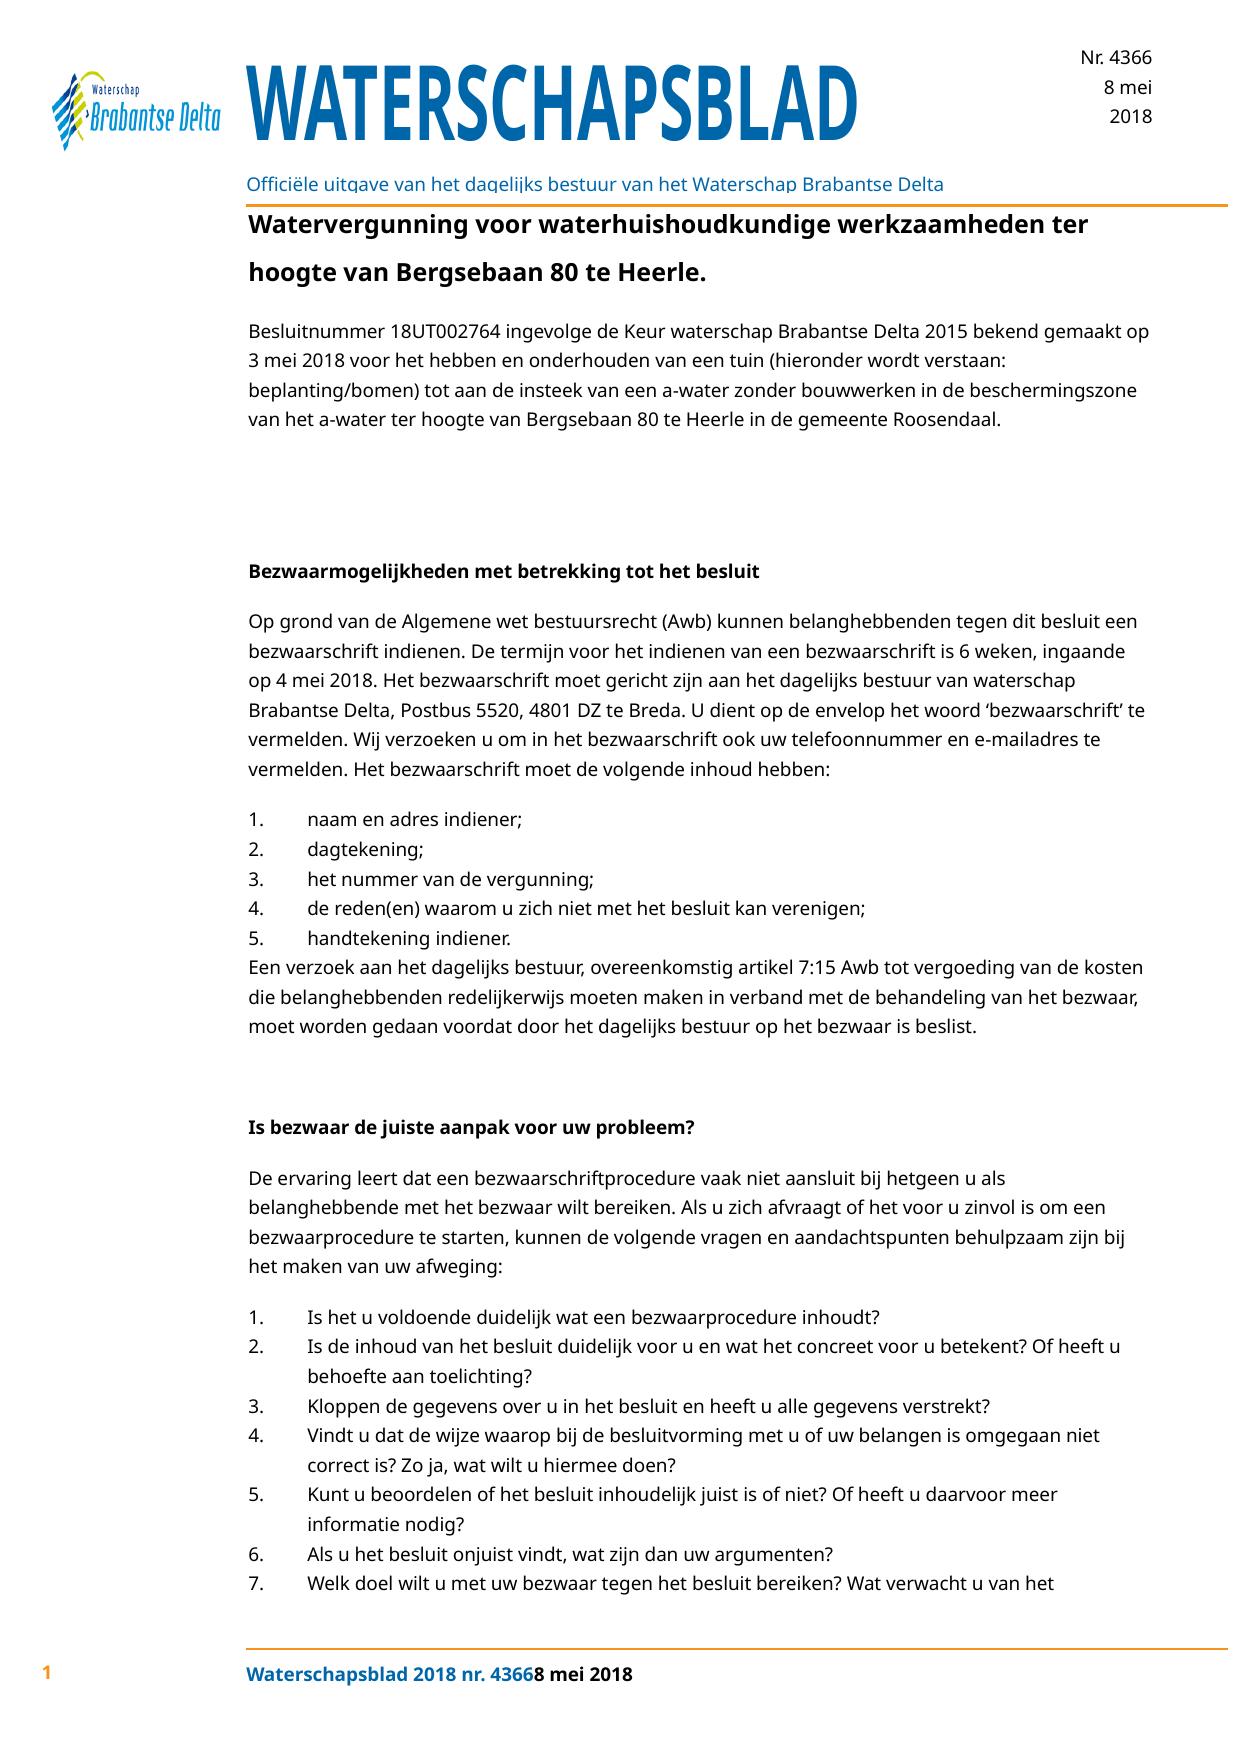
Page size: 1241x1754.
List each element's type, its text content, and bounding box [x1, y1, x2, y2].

text Is bezwaar de juiste aanpak voor uw probleem? [248, 1114, 1152, 1140]
list Als u het besluit onjuist vindt, wat zijn dan uw argumenten? [248, 1541, 1152, 1567]
list handtekening indiener. [248, 925, 1152, 951]
list het nummer van de vergunning; [248, 866, 1152, 892]
list naam en adres indiener; [248, 807, 1152, 832]
list Kunt u beoordelen of het besluit inhoudelijk juist is of niet? Of heeft u daarvoor meer informatie nodig? [248, 1482, 1152, 1537]
picture [41, 47, 231, 172]
list Vindt u dat de wijze waarop bij de besluitvorming met u of uw belangen is omgegaan niet correct is? Zo ja, wat wilt u hiermee doen? [248, 1422, 1152, 1478]
text Bezwaarmogelijkheden met betrekking tot het besluit [248, 558, 1152, 584]
text Een verzoek aan het dagelijks bestuur, overeenkomstig artikel 7:15 Awb tot vergoeding van de kosten die belanghebbenden redelijkerwijs moeten maken in verband met de behandeling van het bezwaar, moet worden gedaan voordat door het dagelijks bestuur op het bezwaar is beslist. [248, 954, 1152, 1039]
text Op grond van de Algemene wet bestuursrecht (Awb) kunnen belanghebbenden tegen dit besluit een bezwaarschrift indienen. De termijn voor het indienen van een bezwaarschrift is 6 weken, ingaande op 4 mei 2018. Het bezwaarschrift moet gericht zijn aan het dagelijks bestuur van waterschap Brabantse Delta, Postbus 5520, 4801 DZ te Breda. U dient op de envelop het woord ‘bezwaarschrift’ te vermelden. Wij verzoeken u om in het bezwaarschrift ook uw telefoonnummer en e‑mailadres te vermelden. Het bezwaarschrift moet de volgende inhoud hebben: [248, 608, 1152, 782]
list Is de inhoud van het besluit duidelijk voor u en wat het concreet voor u betekent? Of heeft u behoefte aan toelichting? [248, 1334, 1152, 1389]
text Watervergunning voor waterhuishoudkundige werkzaamheden ter hoogte van Bergsebaan 80 te Heerle. [248, 207, 1152, 288]
list Welk doel wilt u met uw bezwaar tegen het besluit bereiken? Wat verwacht u van het [248, 1570, 1152, 1596]
text Besluitnummer 18UT002764 ingevolge de Keur waterschap Brabantse Delta 2015 bekend gemaakt op 3 mei 2018 voor het hebben en onderhouden van een tuin (hieronder wordt verstaan: beplanting/bomen) tot aan de insteek van een a-water zonder bouwwerken in de beschermingszone van het a-water ter hoogte van Bergsebaan 80 te Heerle in de gemeente Roosendaal. [248, 318, 1152, 432]
list Is het u voldoende duidelijk wat een bezwaarprocedure inhoudt? [248, 1304, 1152, 1330]
text De ervaring leert dat een bezwaarschriftprocedure vaak niet aansluit bij hetgeen u als belanghebbende met het bezwaar wilt bereiken. Als u zich afvraagt of het voor u zinvol is om een bezwaarprocedure te starten, kunnen de volgende vragen en aandachtspunten behulpzaam zijn bij het maken van uw afweging: [248, 1165, 1152, 1279]
list Kloppen de gegevens over u in het besluit en heeft u alle gegevens verstrekt? [248, 1393, 1152, 1419]
list dagtekening; [248, 836, 1152, 862]
list de reden(en) waarom u zich niet met het besluit kan verenigen; [248, 895, 1152, 921]
